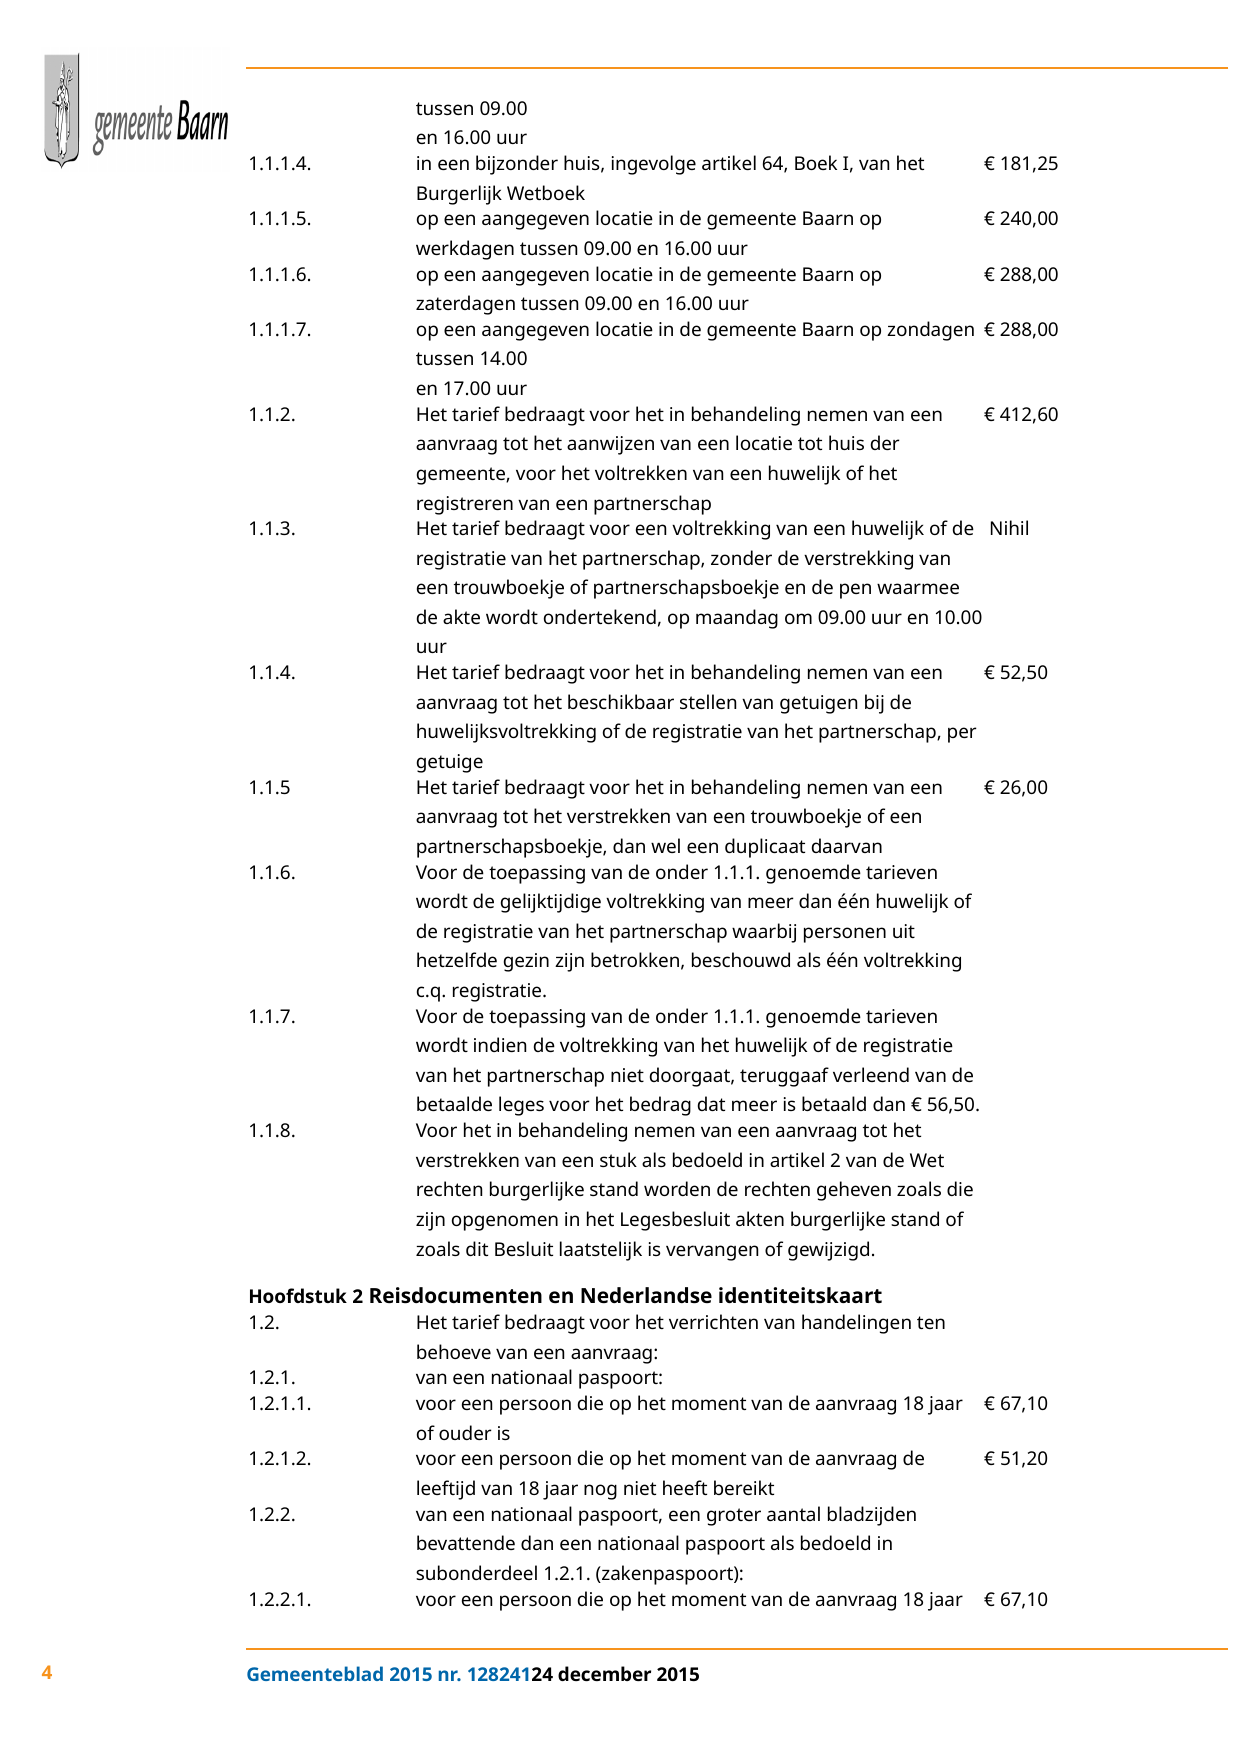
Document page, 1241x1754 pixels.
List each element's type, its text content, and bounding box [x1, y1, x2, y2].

table_cell 1.1.7. [248, 1003, 416, 1117]
table_header [984, 1309, 1152, 1364]
table_cell Het tarief bedraagt voor het in behandeling nemen van een aanvraag tot het aanwijzen van een locatie tot huis der gemeente, voor het voltrekken van een huwelijk of het registreren van een partnerschap [416, 401, 984, 515]
table_cell 1.1.1.5. [248, 205, 416, 261]
table_cell € 51,20 [984, 1446, 1152, 1501]
table_cell € 67,10 [984, 1586, 1152, 1612]
table_cell Voor de toepassing van de onder 1.1.1. genoemde tarieven wordt de gelijktijdige voltrekking van meer dan één huwelijk of de registratie van het partnerschap waarbij personen uit hetzelfde gezin zijn betrokken, beschouwd als één voltrekking c.q. registratie. [416, 859, 984, 1003]
table_cell 1.1.2. [248, 401, 416, 515]
table_cell € 52,50 [984, 660, 1152, 774]
table_cell € 26,00 [984, 774, 1152, 859]
table_cell [984, 1003, 1152, 1117]
table_cell 1.1.1.6. [248, 261, 416, 316]
table_cell voor een persoon die op het moment van de aanvraag de leeftijd van 18 jaar nog niet heeft bereikt [416, 1446, 984, 1501]
table_cell op een aangegeven locatie in de gemeente Baarn op zaterdagen tussen 09.00 en 16.00 uur [416, 261, 984, 316]
table_cell [984, 1365, 1152, 1390]
table_cell 1.2.1. [248, 1365, 416, 1390]
table_header 1.2. [248, 1309, 416, 1364]
table_cell 1.1.8. [248, 1118, 416, 1261]
table_cell 1.1.1.7. [248, 316, 416, 401]
table_cell 1.1.3. [248, 515, 416, 659]
table_cell tussen 09.00 en 16.00 uur [416, 95, 984, 150]
table_cell Het tarief bedraagt voor een voltrekking van een huwelijk of de registratie van het partnerschap, zonder de verstrekking van een trouwboekje of partnerschapsboekje en de pen waarmee de akte wordt ondertekend, op maandag om 09.00 uur en 10.00 uur [416, 515, 984, 659]
table_cell Voor het in behandeling nemen van een aanvraag tot het verstrekken van een stuk als bedoeld in artikel 2 van de Wet rechten burgerlijke stand worden de rechten geheven zoals die zijn opgenomen in het Legesbesluit akten burgerlijke stand of zoals dit Besluit laatstelijk is vervangen of gewijzigd. [416, 1118, 984, 1261]
table_cell 1.1.1.4. [248, 150, 416, 205]
table_cell Het tarief bedraagt voor het in behandeling nemen van een aanvraag tot het verstrekken van een trouwboekje of een partnerschapsboekje, dan wel een duplicaat daarvan [416, 774, 984, 859]
table_cell [248, 95, 416, 150]
table_cell 1.2.2.1. [248, 1586, 416, 1612]
table_cell € 67,10 [984, 1390, 1152, 1446]
table_cell van een nationaal paspoort, een groter aantal bladzijden bevattende dan een nationaal paspoort als bedoeld in subonderdeel 1.2.1. (zakenpaspoort): [416, 1501, 984, 1586]
table_cell 1.2.1.1. [248, 1390, 416, 1446]
table_cell [984, 859, 1152, 1003]
table_cell 1.1.6. [248, 859, 416, 1003]
table_cell [984, 95, 1152, 150]
table_cell € 288,00 [984, 261, 1152, 316]
table_cell 1.2.1.2. [248, 1446, 416, 1501]
table_cell Het tarief bedraagt voor het in behandeling nemen van een aanvraag tot het beschikbaar stellen van getuigen bij de huwelijksvoltrekking of de registratie van het partnerschap, per getuige [416, 660, 984, 774]
table_cell [984, 1118, 1152, 1261]
table_cell Nihil [984, 515, 1152, 659]
table_cell € 288,00 [984, 316, 1152, 401]
table_cell 1.2.2. [248, 1501, 416, 1586]
table_cell op een aangegeven locatie in de gemeente Baarn op werkdagen tussen 09.00 en 16.00 uur [416, 205, 984, 261]
table_cell € 412,60 [984, 401, 1152, 515]
picture [41, 47, 231, 172]
table_cell voor een persoon die op het moment van de aanvraag 18 jaar of ouder is [416, 1390, 984, 1446]
table_cell Voor de toepassing van de onder 1.1.1. genoemde tarieven wordt indien de voltrekking van het huwelijk of de registratie van het partnerschap niet doorgaat, teruggaaf verleend van de betaalde leges voor het bedrag dat meer is betaald dan € 56,50. [416, 1003, 984, 1117]
table_cell voor een persoon die op het moment van de aanvraag 18 jaar [416, 1586, 984, 1612]
table_cell in een bijzonder huis, ingevolge artikel 64, Boek I, van het Burgerlijk Wetboek [416, 150, 984, 205]
table_cell 1.1.4. [248, 660, 416, 774]
table_cell [984, 1501, 1152, 1586]
text Hoofdstuk 2 Reisdocumenten en Nederlandse identiteitskaart [248, 1281, 1152, 1309]
table_cell € 181,25 [984, 150, 1152, 205]
table_cell 1.1.5 [248, 774, 416, 859]
table_cell € 240,00 [984, 205, 1152, 261]
table_header Het tarief bedraagt voor het verrichten van handelingen ten behoeve van een aanvraag: [416, 1309, 984, 1364]
table_cell van een nationaal paspoort: [416, 1365, 984, 1390]
table_cell op een aangegeven locatie in de gemeente Baarn op zondagen tussen 14.00 en 17.00 uur [416, 316, 984, 401]
